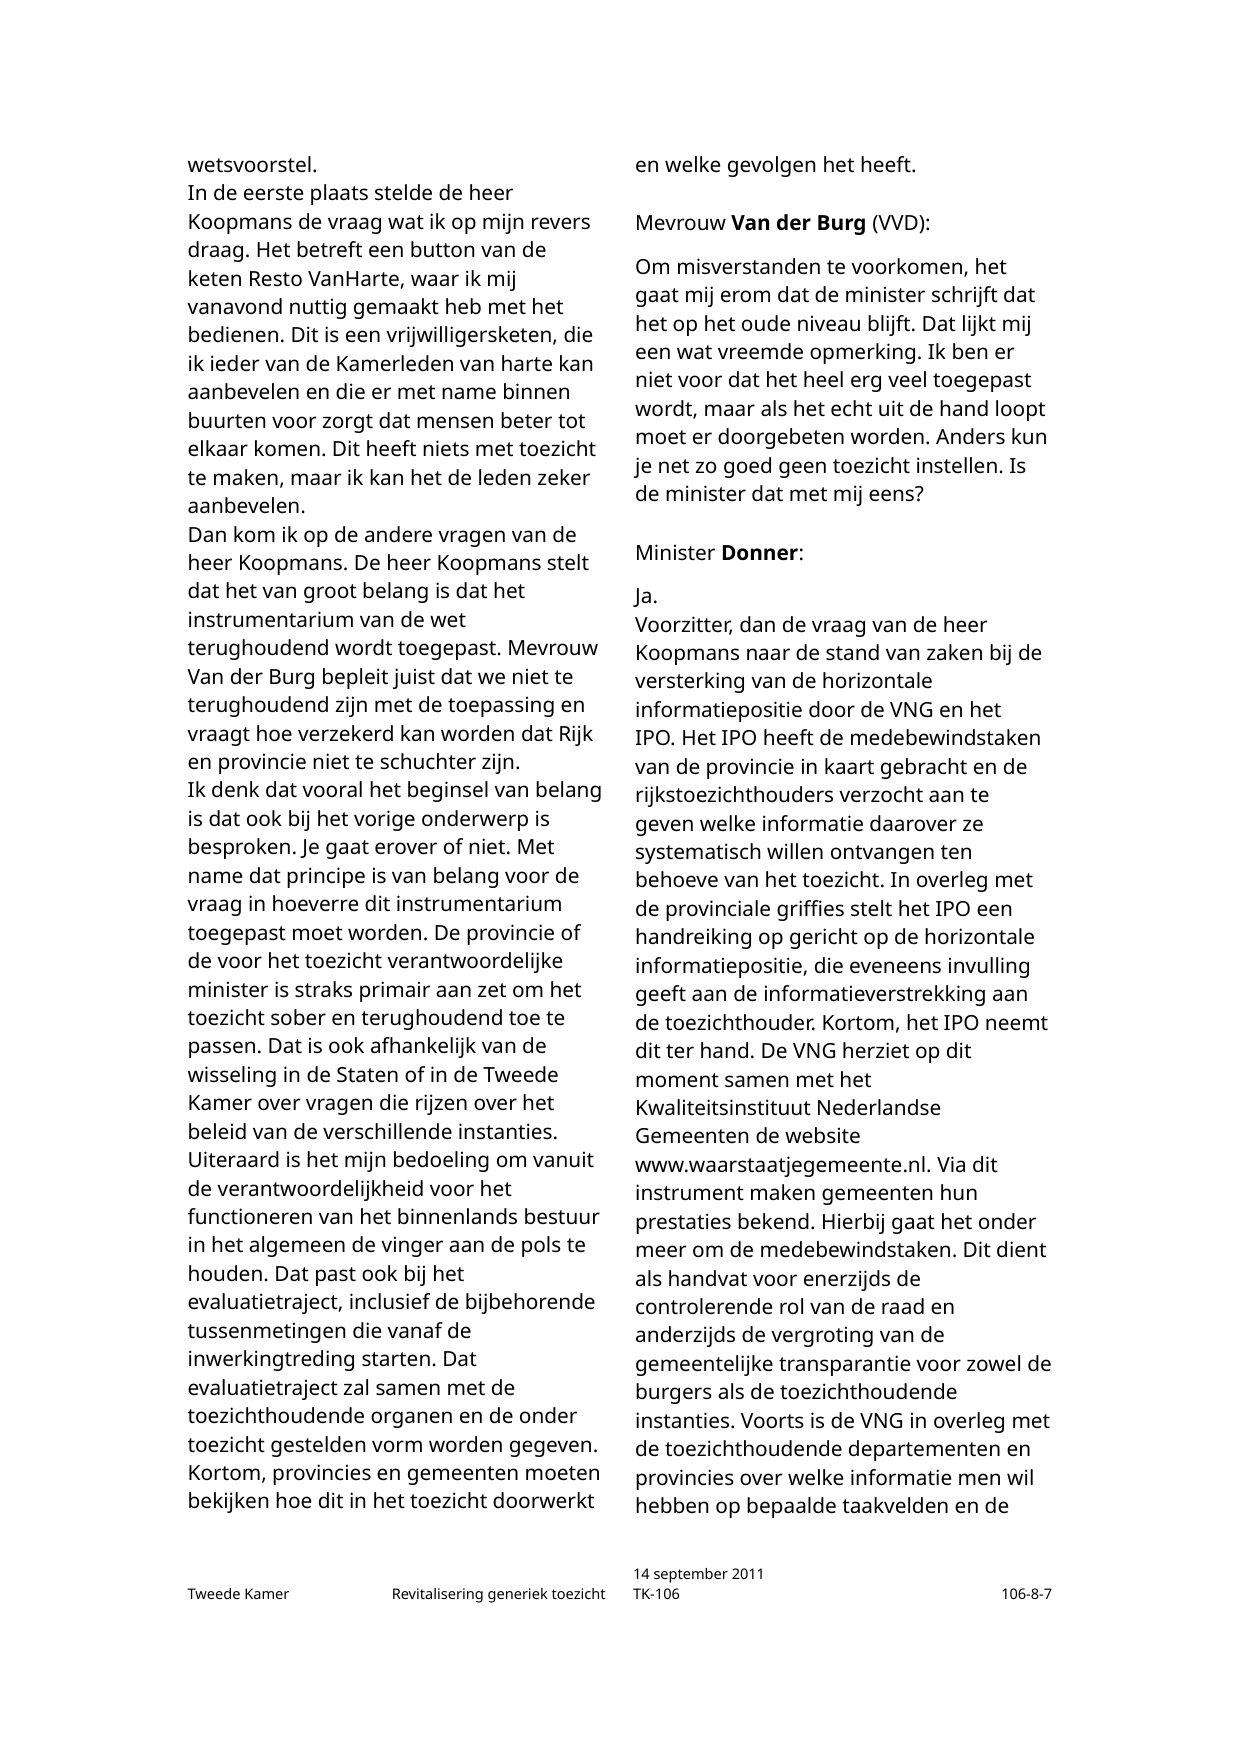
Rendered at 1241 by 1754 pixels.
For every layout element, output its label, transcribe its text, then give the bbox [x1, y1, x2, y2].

text wetsvoorstel. [187, 150, 605, 178]
text In de eerste plaats stelde de heer Koopmans de vraag wat ik op mijn revers draag. Het betreft een button van de keten Resto VanHarte, waar ik mij vanavond nuttig gemaakt heb met het bedienen. Dit is een vrijwilligersketen, die ik ieder van de Kamerleden van harte kan aanbevelen en die er met name binnen buurten voor zorgt dat mensen beter tot elkaar komen. Dit heeft niets met toezicht te maken, maar ik kan het de leden zeker aanbevelen. [187, 178, 605, 520]
text Mevrouw Van der Burg (VVD): [635, 208, 1053, 237]
text Om misverstanden te voorkomen, het gaat mij erom dat de minister schrijft dat het op het oude niveau blijft. Dat lijkt mij een wat vreemde opmerking. Ik ben er niet voor dat het heel erg veel toegepast wordt, maar als het echt uit de hand loopt moet er doorgebeten worden. Anders kun je net zo goed geen toezicht instellen. Is de minister dat met mij eens? [635, 252, 1053, 508]
text Ik denk dat vooral het beginsel van belang is dat ook bij het vorige onderwerp is besproken. Je gaat erover of niet. Met name dat principe is van belang voor de vraag in hoeverre dit instrumentarium toegepast moet worden. De provincie of de voor het toezicht verantwoordelijke minister is straks primair aan zet om het toezicht sober en terughoudend toe te passen. Dat is ook afhankelijk van de wisseling in de Staten of in de Tweede Kamer over vragen die rijzen over het beleid van de verschillende instanties. Uiteraard is het mijn bedoeling om vanuit de verantwoordelijkheid voor het functioneren van het binnenlands bestuur in het algemeen de vinger aan de pols te houden. Dat past ook bij het evaluatietraject, inclusief de bijbehorende tussenmetingen die vanaf de inwerkingtreding starten. Dat evaluatietraject zal samen met de toezichthoudende organen en de onder toezicht gestelden vorm worden gegeven. Kortom, provincies en gemeenten moeten bekijken hoe dit in het toezicht doorwerkt [187, 776, 605, 1515]
text Minister Donner: [635, 538, 1053, 566]
text Dan kom ik op de andere vragen van de heer Koopmans. De heer Koopmans stelt dat het van groot belang is dat het instrumentarium van de wet terughoudend wordt toegepast. Mevrouw Van der Burg bepleit juist dat we niet te terughoudend zijn met de toepassing en vraagt hoe verzekerd kan worden dat Rijk en provincie niet te schuchter zijn. [187, 520, 605, 776]
text Voorzitter, dan de vraag van de heer Koopmans naar de stand van zaken bij de versterking van de horizontale informatiepositie door de VNG en het IPO. Het IPO heeft de medebewindstaken van de provincie in kaart gebracht en de rijkstoezichthouders verzocht aan te geven welke informatie daarover ze systematisch willen ontvangen ten behoeve van het toezicht. In overleg met de provinciale griffies stelt het IPO een handreiking op gericht op de horizontale informatiepositie, die eveneens invulling geeft aan de informatieverstrekking aan de toezichthouder. Kortom, het IPO neemt dit ter hand. De VNG herziet op dit moment samen met het Kwaliteitsinstituut Nederlandse Gemeenten de website www.waarstaatjegemeente.nl. Via dit instrument maken gemeenten hun prestaties bekend. Hierbij gaat het onder meer om de medebewindstaken. Dit dient als handvat voor enerzijds de controlerende rol van de raad en anderzijds de vergroting van de gemeentelijke transparantie voor zowel de burgers als de toezichthoudende instanties. Voorts is de VNG in overleg met de toezichthoudende departementen en provincies over welke informatie men wil hebben op bepaalde taakvelden en de [635, 610, 1053, 1520]
text en welke gevolgen het heeft. [635, 150, 1053, 178]
text Ja. [635, 581, 1053, 610]
